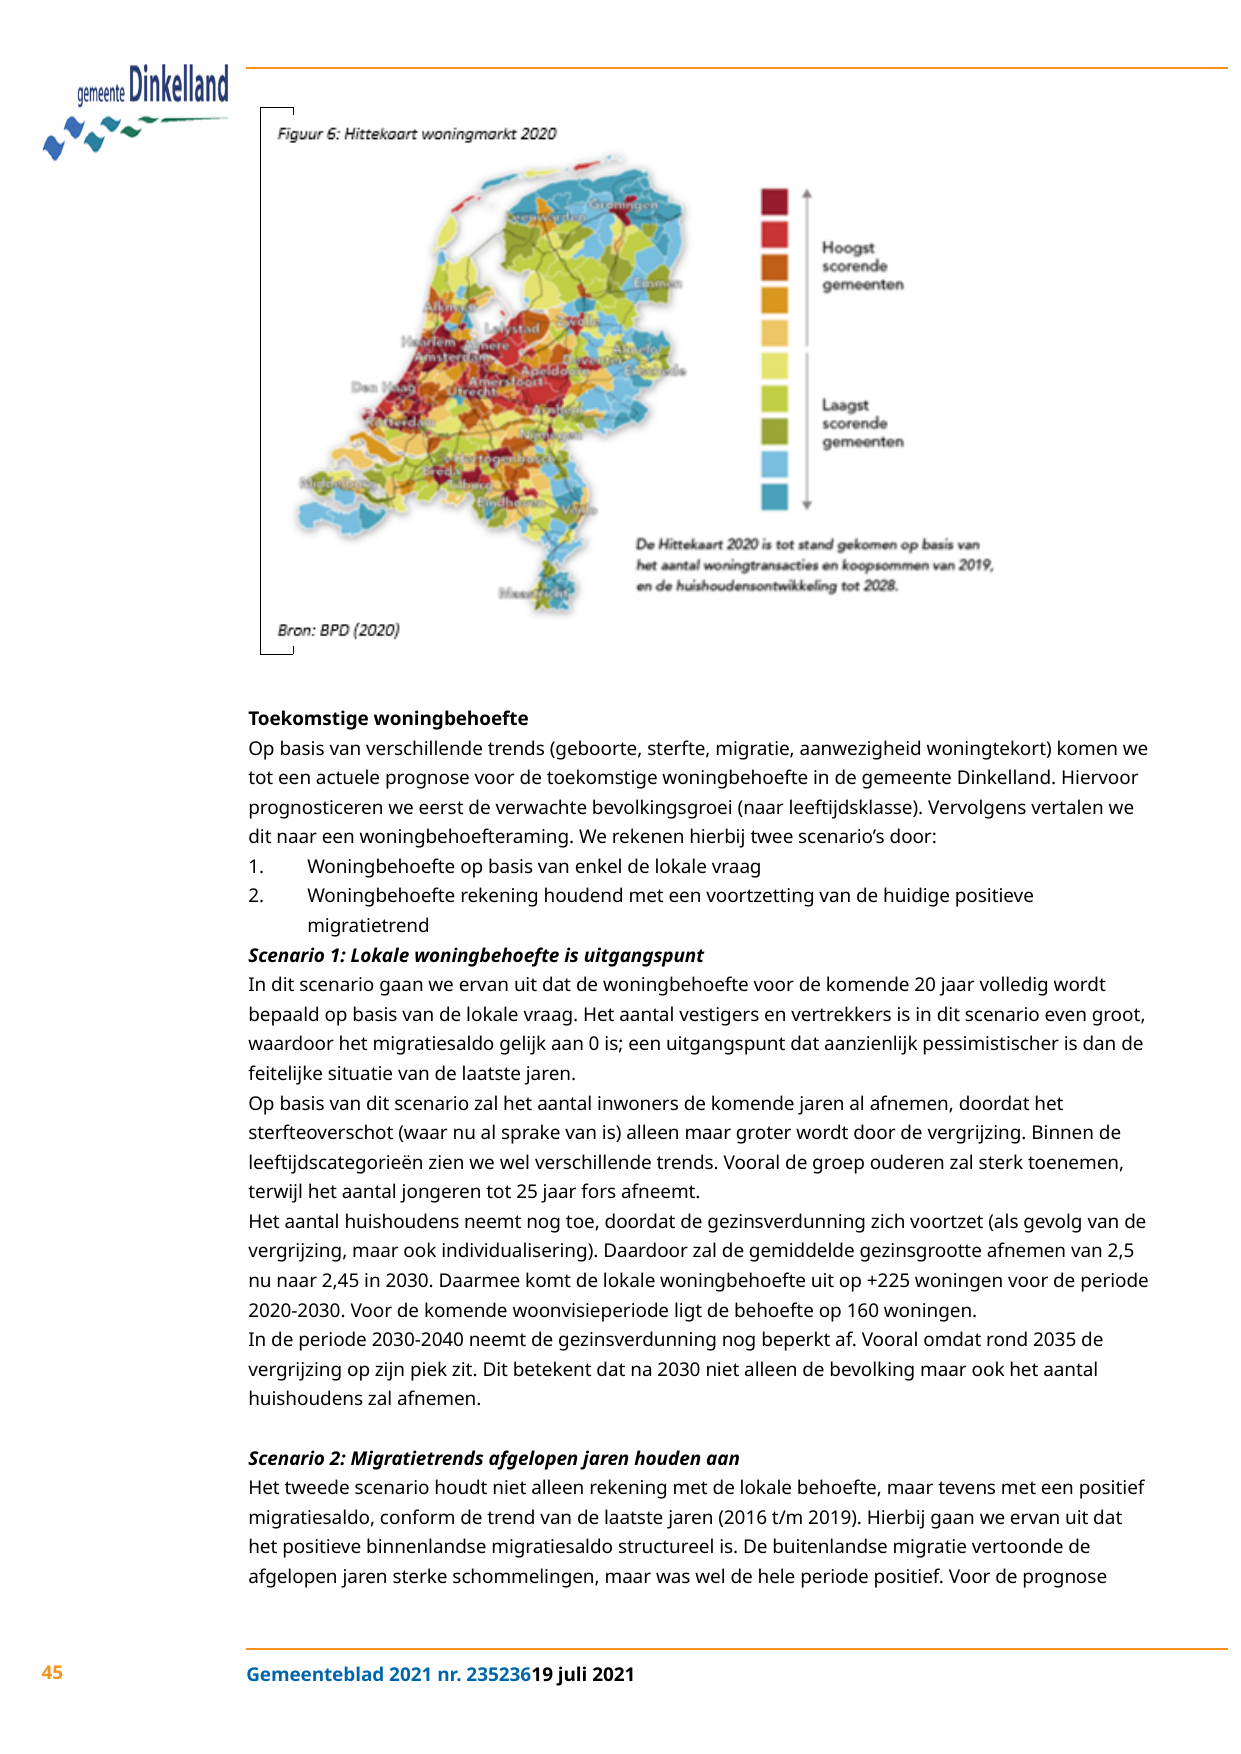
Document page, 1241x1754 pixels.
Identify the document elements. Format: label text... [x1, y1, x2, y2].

text In de periode 2030-2040 neemt de gezinsverdunning nog beperkt af. Vooral omdat rond 2035 de vergrijzing op zijn piek zit. Dit betekent dat na 2030 niet alleen de bevolking maar ook het aantal huishoudens zal afnemen. [248, 1326, 1152, 1411]
text Scenario 1: Lokale woningbehoefte is uitgangspunt [248, 942, 1152, 968]
list Woningbehoefte op basis van enkel de lokale vraag [248, 853, 1152, 879]
text Op basis van verschillende trends (geboorte, sterfte, migratie, aanwezigheid woningtekort) komen we tot een actuele prognose voor de toekomstige woningbehoefte in de gemeente Dinkelland. Hiervoor prognosticeren we eerst de verwachte bevolkingsgroei (naar leeftijdsklasse). Vervolgens vertalen we dit naar een woningbehoefteraming. We rekenen hierbij twee scenario’s door: [248, 735, 1152, 849]
text Het tweede scenario houdt niet alleen rekening met de lokale behoefte, maar tevens met een positief migratiesaldo, conform de trend van de laatste jaren (2016 t/m 2019). Hierbij gaan we ervan uit dat het positieve binnenlandse migratiesaldo structureel is. De buitenlandse migratie vertoonde de afgelopen jaren sterke schommelingen, maar was wel de hele periode positief. Voor de prognose [248, 1474, 1152, 1589]
text In dit scenario gaan we ervan uit dat de woningbehoefte voor de komende 20 jaar volledig wordt bepaald op basis van de lokale vraag. Het aantal vestigers en vertrekkers is in dit scenario even groot, waardoor het migratiesaldo gelijk aan 0 is; een uitgangspunt dat aanzienlijk pessimistischer is dan de feitelijke situatie van de laatste jaren. [248, 971, 1152, 1086]
picture [41, 47, 231, 172]
picture [268, 115, 1008, 646]
text Het aantal huishoudens neemt nog toe, doordat de gezinsverdunning zich voortzet (als gevolg van de vergrijzing, maar ook individualisering). Daardoor zal de gemiddelde gezinsgrootte afnemen van 2,5 nu naar 2,45 in 2030. Daarmee komt de lokale woningbehoefte uit op +225 woningen voor de periode 2020-2030. Voor de komende woonvisieperiode ligt de behoefte op 160 woningen. [248, 1208, 1152, 1323]
list Woningbehoefte rekening houdend met een voortzetting van de huidige positieve migratietrend [248, 883, 1152, 938]
text Scenario 2: Migratietrends afgelopen jaren houden aan [248, 1445, 1152, 1471]
text Toekomstige woningbehoefte [248, 705, 1152, 731]
text Op basis van dit scenario zal het aantal inwoners de komende jaren al afnemen, doordat het sterfteoverschot (waar nu al sprake van is) alleen maar groter wordt door de vergrijzing. Binnen de leeftijdscategorieën zien we wel verschillende trends. Vooral de groep ouderen zal sterk toenemen, terwijl het aantal jongeren tot 25 jaar fors afneemt. [248, 1090, 1152, 1204]
